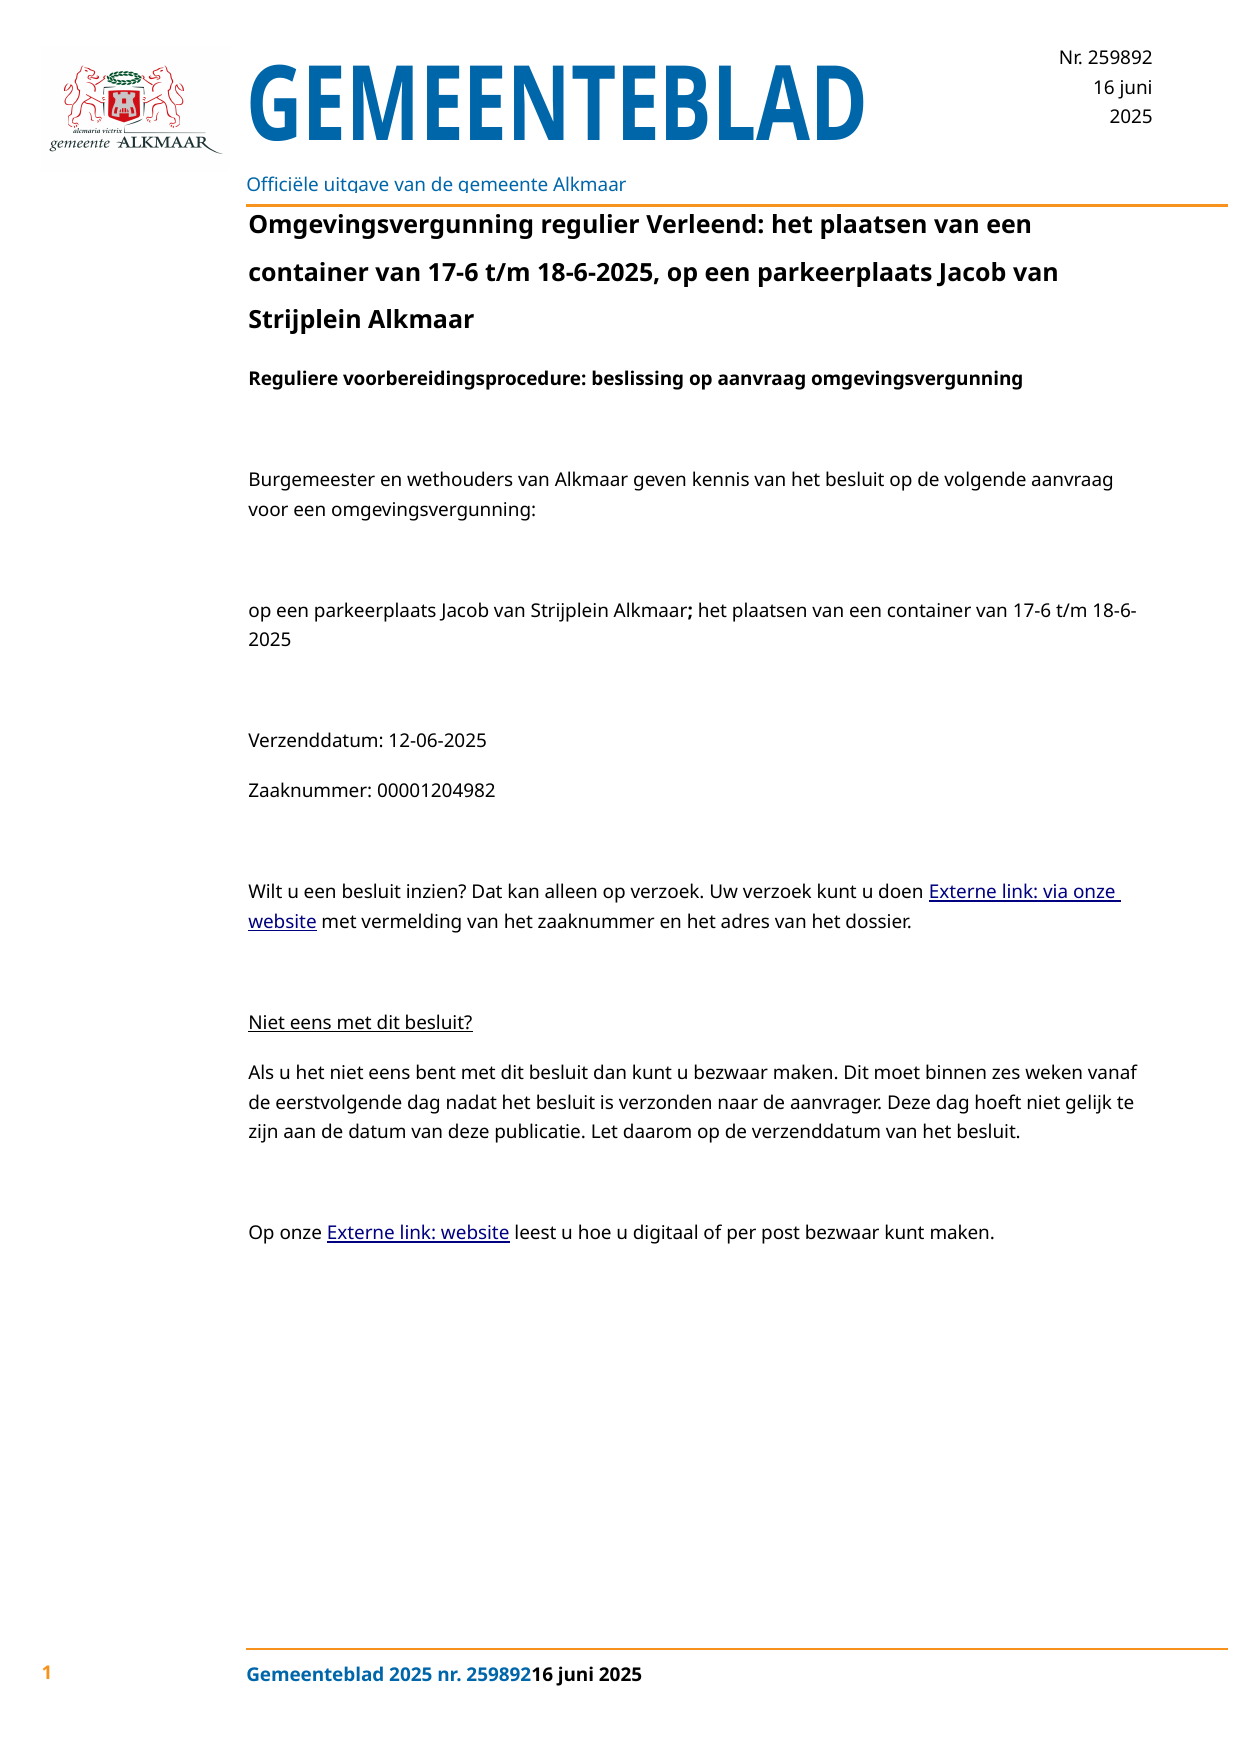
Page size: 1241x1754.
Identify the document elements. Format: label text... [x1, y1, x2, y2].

text Burgemeester en wethouders van Alkmaar geven kennis van het besluit op de volgende aanvraag voor een omgevingsvergunning: [248, 466, 1152, 522]
text Reguliere voorbereidingsprocedure: beslissing op aanvraag omgevingsvergunning [248, 366, 1152, 391]
text Omgevingsvergunning regulier Verleend: het plaatsen van een container van 17-6 t/m 18-6-2025, op een parkeerplaats Jacob van Strijplein Alkmaar [248, 207, 1152, 336]
text Als u het niet eens bent met dit besluit dan kunt u bezwaar maken. Dit moet binnen zes weken vanaf de eerstvolgende dag nadat het besluit is verzonden naar de aanvrager. Deze dag hoeft niet gelijk te zijn aan de datum van deze publicatie. Let daarom op de verzenddatum van het besluit. [248, 1059, 1152, 1144]
picture [41, 47, 231, 172]
text op een parkeerplaats Jacob van Strijplein Alkmaar; het plaatsen van een container van 17-6 t/m 18-6-2025 [248, 597, 1152, 652]
text Niet eens met dit besluit? [248, 1009, 1152, 1034]
text Op onze Externe link: website leest u hoe u digitaal of per post bezwaar kunt maken. [248, 1219, 1152, 1245]
text Verzenddatum: 12-06-2025 [248, 727, 1152, 753]
text Wilt u een besluit inzien? Dat kan alleen op verzoek. Uw verzoek kunt u doen Externe link: via onze website met vermelding van het zaaknummer en het adres van het dossier. [248, 878, 1152, 934]
text Zaaknummer: 00001204982 [248, 778, 1152, 803]
